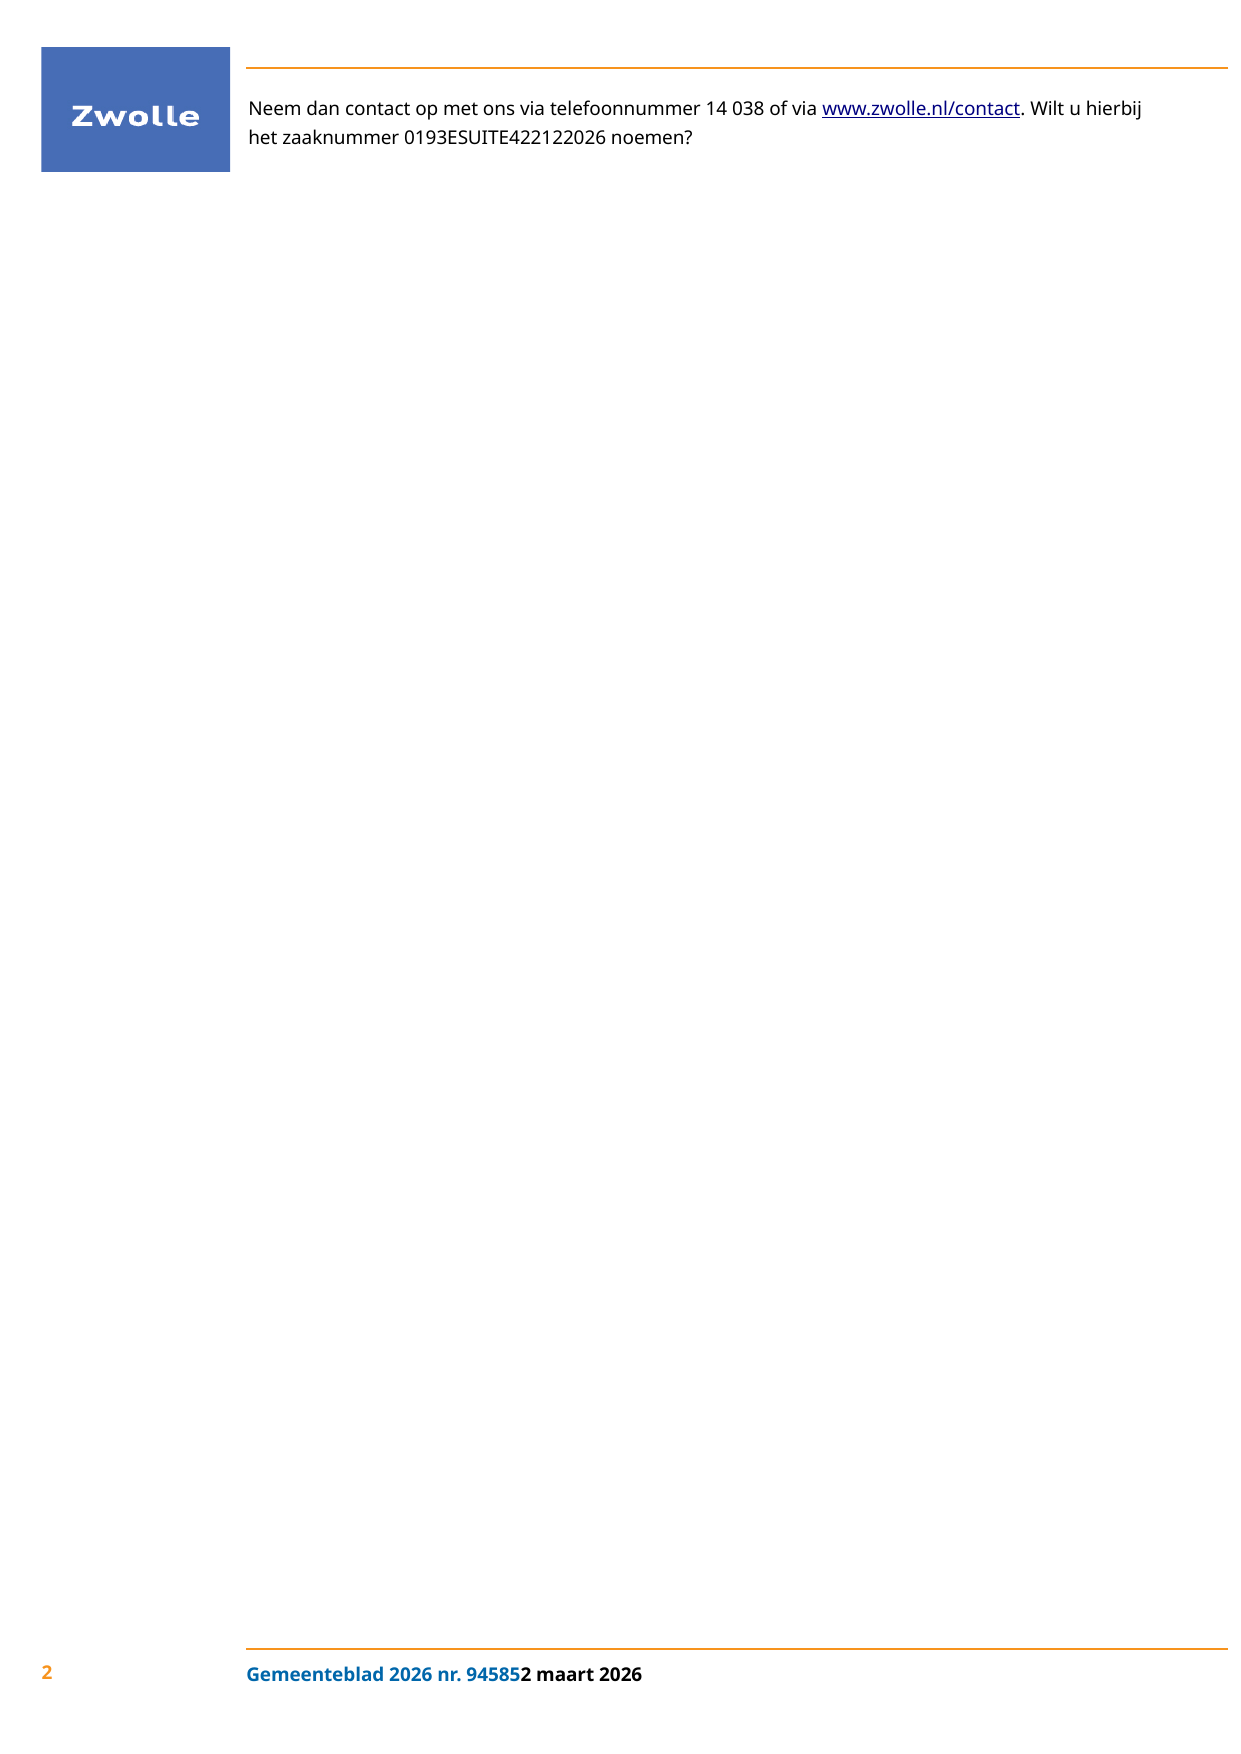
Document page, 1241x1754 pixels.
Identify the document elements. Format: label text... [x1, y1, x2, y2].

picture [41, 47, 231, 172]
text Neem dan contact op met ons via telefoonnummer 14 038 of via www.zwolle.nl/contact. Wilt u hierbij het zaaknummer 0193ESUITE422122026 noemen? [248, 95, 1152, 150]
